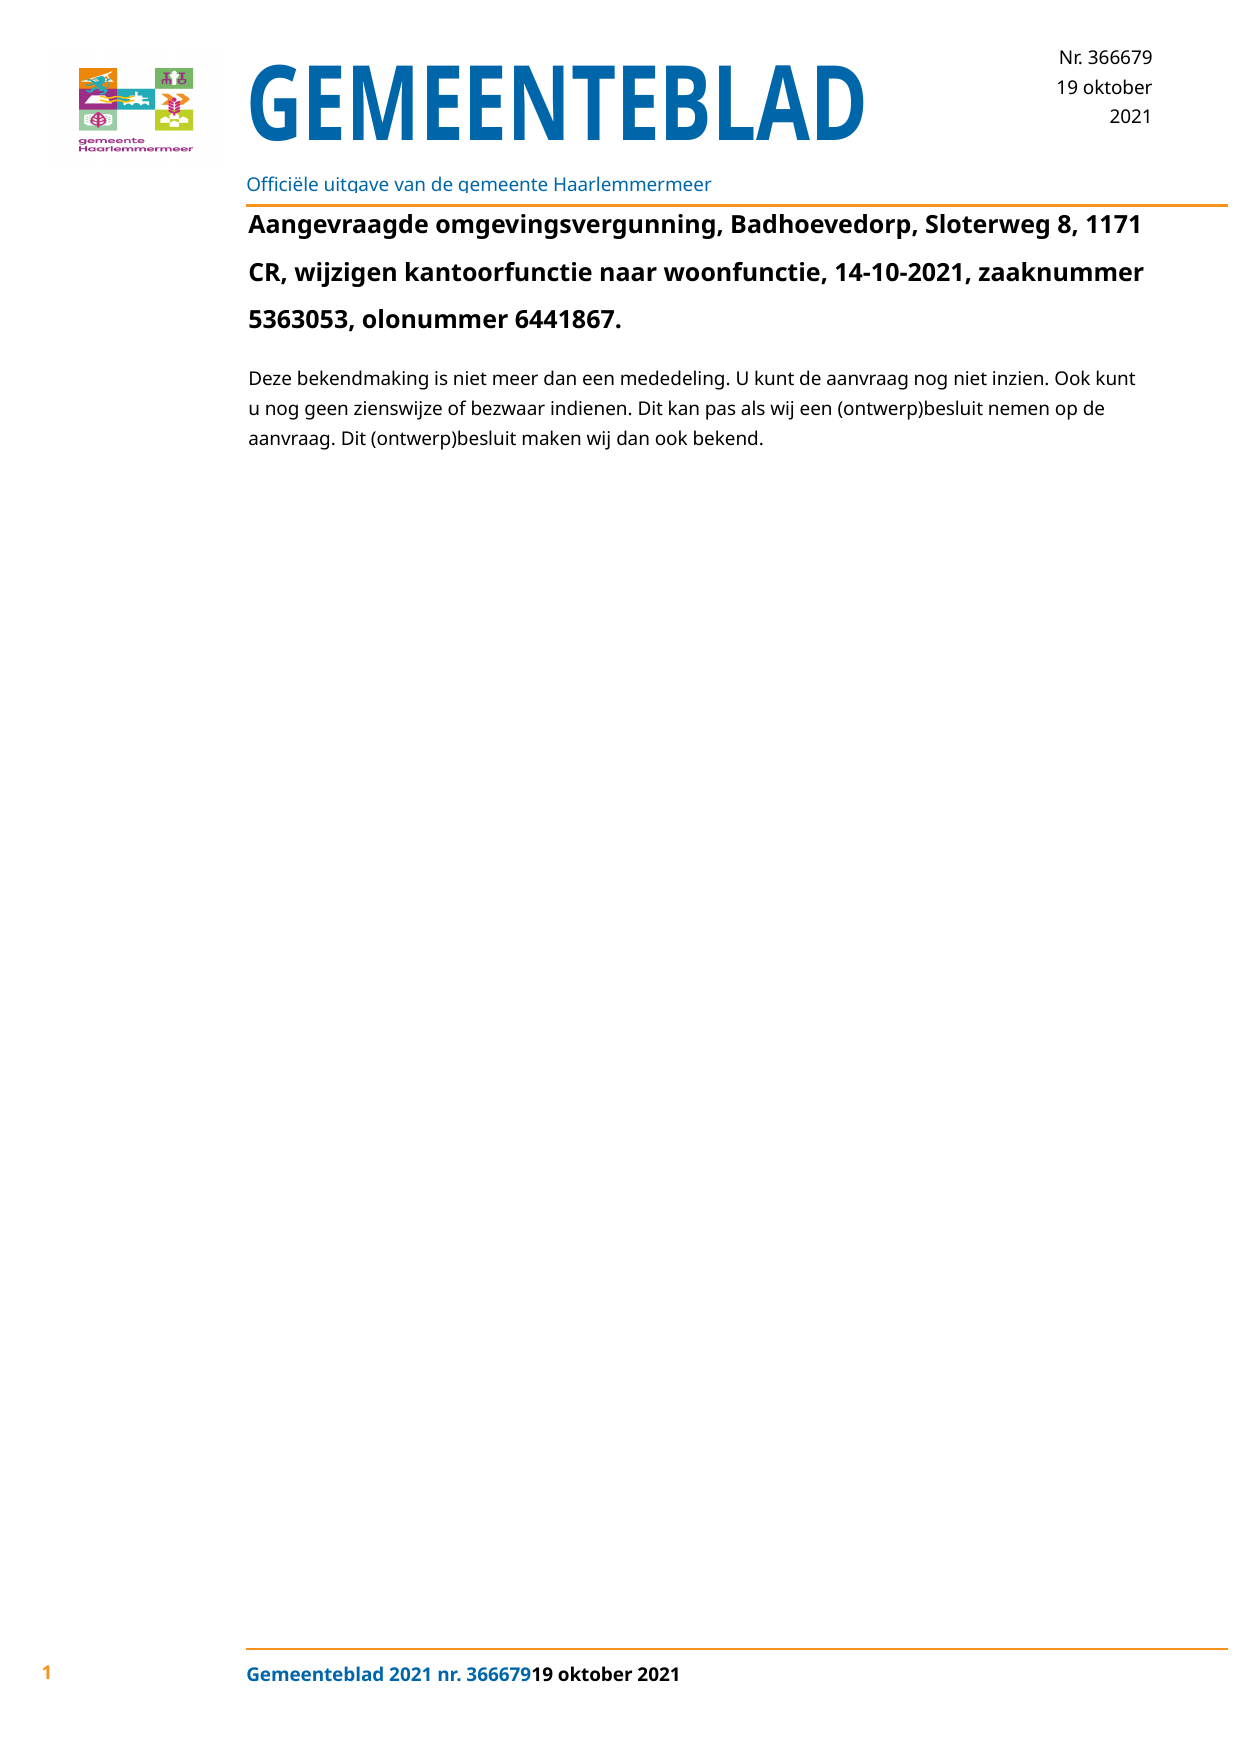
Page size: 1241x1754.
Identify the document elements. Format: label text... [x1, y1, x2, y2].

text Aangevraagde omgevingsvergunning, Badhoevedorp, Sloterweg 8, 1171 CR, wijzigen kantoorfunctie naar woonfunctie, 14-10-2021, zaaknummer 5363053, olonummer 6441867. [248, 207, 1152, 336]
picture [41, 47, 231, 172]
text Deze bekendmaking is niet meer dan een mededeling. U kunt de aanvraag nog niet inzien. Ook kunt u nog geen zienswijze of bezwaar indienen. Dit kan pas als wij een (ontwerp)besluit nemen op de aanvraag. Dit (ontwerp)besluit maken wij dan ook bekend. [248, 366, 1152, 450]
